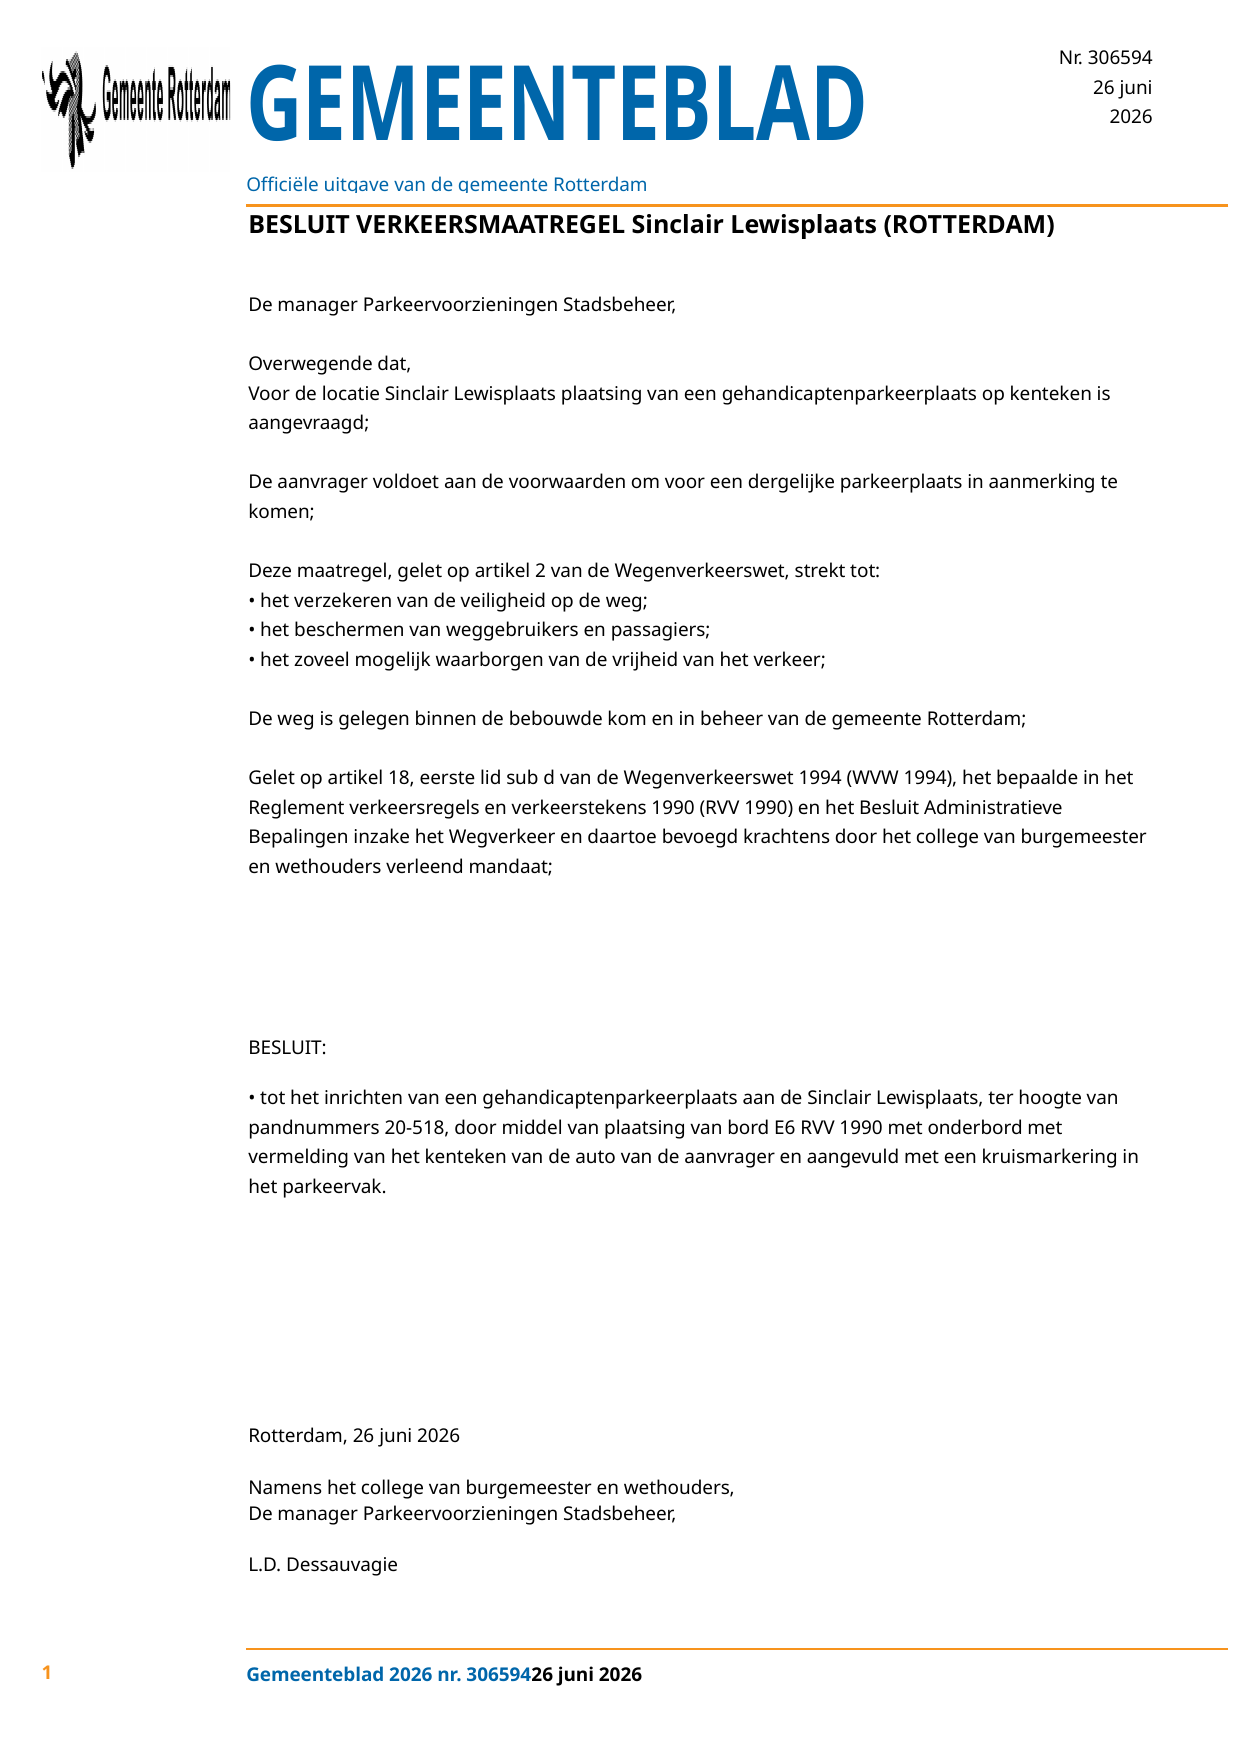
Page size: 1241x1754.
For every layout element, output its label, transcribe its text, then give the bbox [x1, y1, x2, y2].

text De weg is gelegen binnen de bebouwde kom en in beheer van de gemeente Rotterdam; [248, 705, 1152, 731]
text Rotterdam, 26 juni 2026 [248, 1423, 1152, 1448]
text Voor de locatie Sinclair Lewisplaats plaatsing van een gehandicaptenparkeerplaats op kenteken is aangevraagd; [248, 380, 1152, 435]
text • het zoveel mogelijk waarborgen van de vrijheid van het verkeer; [248, 646, 1152, 672]
text Gelet op artikel 18, eerste lid sub d van de Wegenverkeerswet 1994 (WVW 1994), het bepaalde in het Reglement verkeersregels en verkeerstekens 1990 (RVV 1990) en het Besluit Administratieve Bepalingen inzake het Wegverkeer en daartoe bevoegd krachtens door het college van burgemeester en wethouders verleend mandaat; [248, 764, 1152, 879]
text Deze maatregel, gelet op artikel 2 van de Wegenverkeerswet, strekt tot: [248, 557, 1152, 583]
text De aanvrager voldoet aan de voorwaarden om voor een dergelijke parkeerplaats in aanmerking te komen; [248, 468, 1152, 524]
text BESLUIT VERKEERSMAATREGEL Sinclair Lewisplaats (ROTTERDAM) [248, 207, 1152, 241]
text • tot het inrichten van een gehandicaptenparkeerplaats aan de Sinclair Lewisplaats, ter hoogte van pandnummers 20-518, door middel van plaatsing van bord E6 RVV 1990 met onderbord met vermelding van het kenteken van de auto van de aanvrager en aangevuld met een kruismarkering in het parkeervak. [248, 1084, 1152, 1199]
text BESLUIT: [248, 1034, 1152, 1060]
text Namens het college van burgemeester en wethouders, [248, 1474, 1152, 1500]
picture [41, 47, 231, 172]
text L.D. Dessauvagie [248, 1551, 1152, 1577]
text • het verzekeren van de veiligheid op de weg; [248, 587, 1152, 613]
text De manager Parkeervoorzieningen Stadsbeheer, [248, 1500, 1152, 1526]
text Overwegende dat, [248, 350, 1152, 376]
text De manager Parkeervoorzieningen Stadsbeheer, [248, 291, 1152, 317]
text • het beschermen van weggebruikers en passagiers; [248, 616, 1152, 642]
